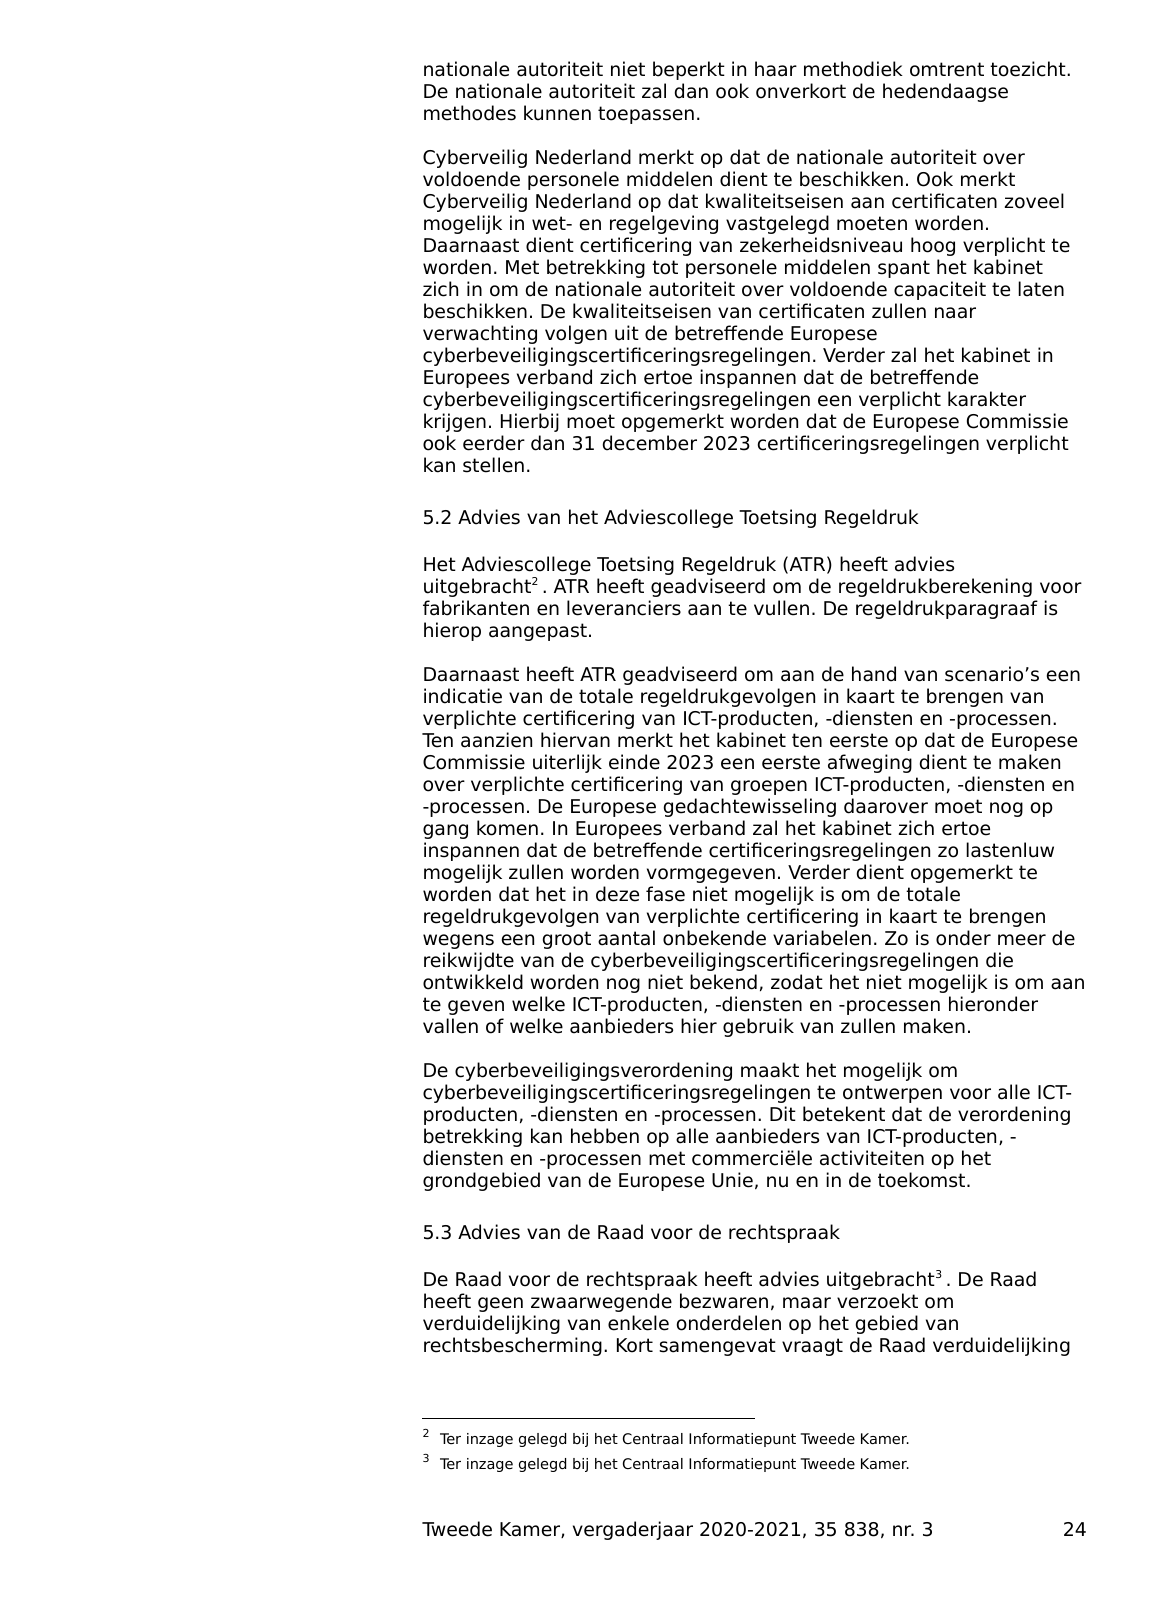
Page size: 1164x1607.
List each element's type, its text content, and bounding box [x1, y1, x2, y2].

subtitle 5.3 Advies van de Raad voor de rechtspraak [422, 1222, 1087, 1244]
subtitle 5.2 Advies van het Adviescollege Toetsing Regeldruk [422, 507, 1087, 529]
text Ter inzage gelegd bij het Centraal Informatiepunt Tweede Kamer. [422, 1452, 1087, 1474]
text Cyberveilig Nederland merkt op dat de nationale autoriteit over voldoende personele middelen dient te beschikken. Ook merkt Cyberveilig Nederland op dat kwaliteitseisen aan certificaten zoveel mogelijk in wet- en regelgeving vastgelegd moeten worden. Daarnaast dient certificering van zekerheidsniveau hoog verplicht te worden. Met betrekking tot personele middelen spant het kabinet zich in om de nationale autoriteit over voldoende capaciteit te laten beschikken. De kwaliteitseisen van certificaten zullen naar verwachting volgen uit de betreffende Europese cyberbeveiligingscertificeringsregelingen. Verder zal het kabinet in Europees verband zich ertoe inspannen dat de betreffende cyberbeveiligingscertificeringsregelingen een verplicht karakter krijgen. Hierbij moet opgemerkt worden dat de Europese Commissie ook eerder dan 31 december 2023 certificeringsregelingen verplicht kan stellen. [422, 147, 1087, 477]
text De Raad voor de rechtspraak heeft advies uitgebracht. De Raad heeft geen zwaarwegende bezwaren, maar verzoekt om verduidelijking van enkele onderdelen op het gebied van rechtsbescherming. Kort samengevat vraagt de Raad verduidelijking [422, 1269, 1087, 1357]
text Het Adviescollege Toetsing Regeldruk (ATR) heeft advies uitgebracht. ATR heeft geadviseerd om de regeldrukberekening voor fabrikanten en leveranciers aan te vullen. De regeldrukparagraaf is hierop aangepast. [422, 554, 1087, 642]
text De cyberbeveiligingsverordening maakt het mogelijk om cyberbeveiligingscertificeringsregelingen te ontwerpen voor alle ICT-producten, -diensten en -processen. Dit betekent dat de verordening betrekking kan hebben op alle aanbieders van ICT-producten, -diensten en -processen met commerciële activiteiten op het grondgebied van de Europese Unie, nu en in de toekomst. [422, 1060, 1087, 1192]
text Daarnaast heeft ATR geadviseerd om aan de hand van scenario’s een indicatie van de totale regeldrukgevolgen in kaart te brengen van verplichte certificering van ICT-producten, -diensten en -processen. Ten aanzien hiervan merkt het kabinet ten eerste op dat de Europese Commissie uiterlijk einde 2023 een eerste afweging dient te maken over verplichte certificering van groepen ICT-producten, -diensten en -processen. De Europese gedachtewisseling daarover moet nog op gang komen. In Europees verband zal het kabinet zich ertoe inspannen dat de betreffende certificeringsregelingen zo lastenluw mogelijk zullen worden vormgegeven. Verder dient opgemerkt te worden dat het in deze fase niet mogelijk is om de totale regeldrukgevolgen van verplichte certificering in kaart te brengen wegens een groot aantal onbekende variabelen. Zo is onder meer de reikwijdte van de cyberbeveiligingscertificeringsregelingen die ontwikkeld worden nog niet bekend, zodat het niet mogelijk is om aan te geven welke ICT-producten, -diensten en -processen hieronder vallen of welke aanbieders hier gebruik van zullen maken. [422, 664, 1087, 1038]
text Ter inzage gelegd bij het Centraal Informatiepunt Tweede Kamer. [422, 1427, 1087, 1449]
text nationale autoriteit niet beperkt in haar methodiek omtrent toezicht. De nationale autoriteit zal dan ook onverkort de hedendaagse methodes kunnen toepassen. [422, 59, 1087, 125]
